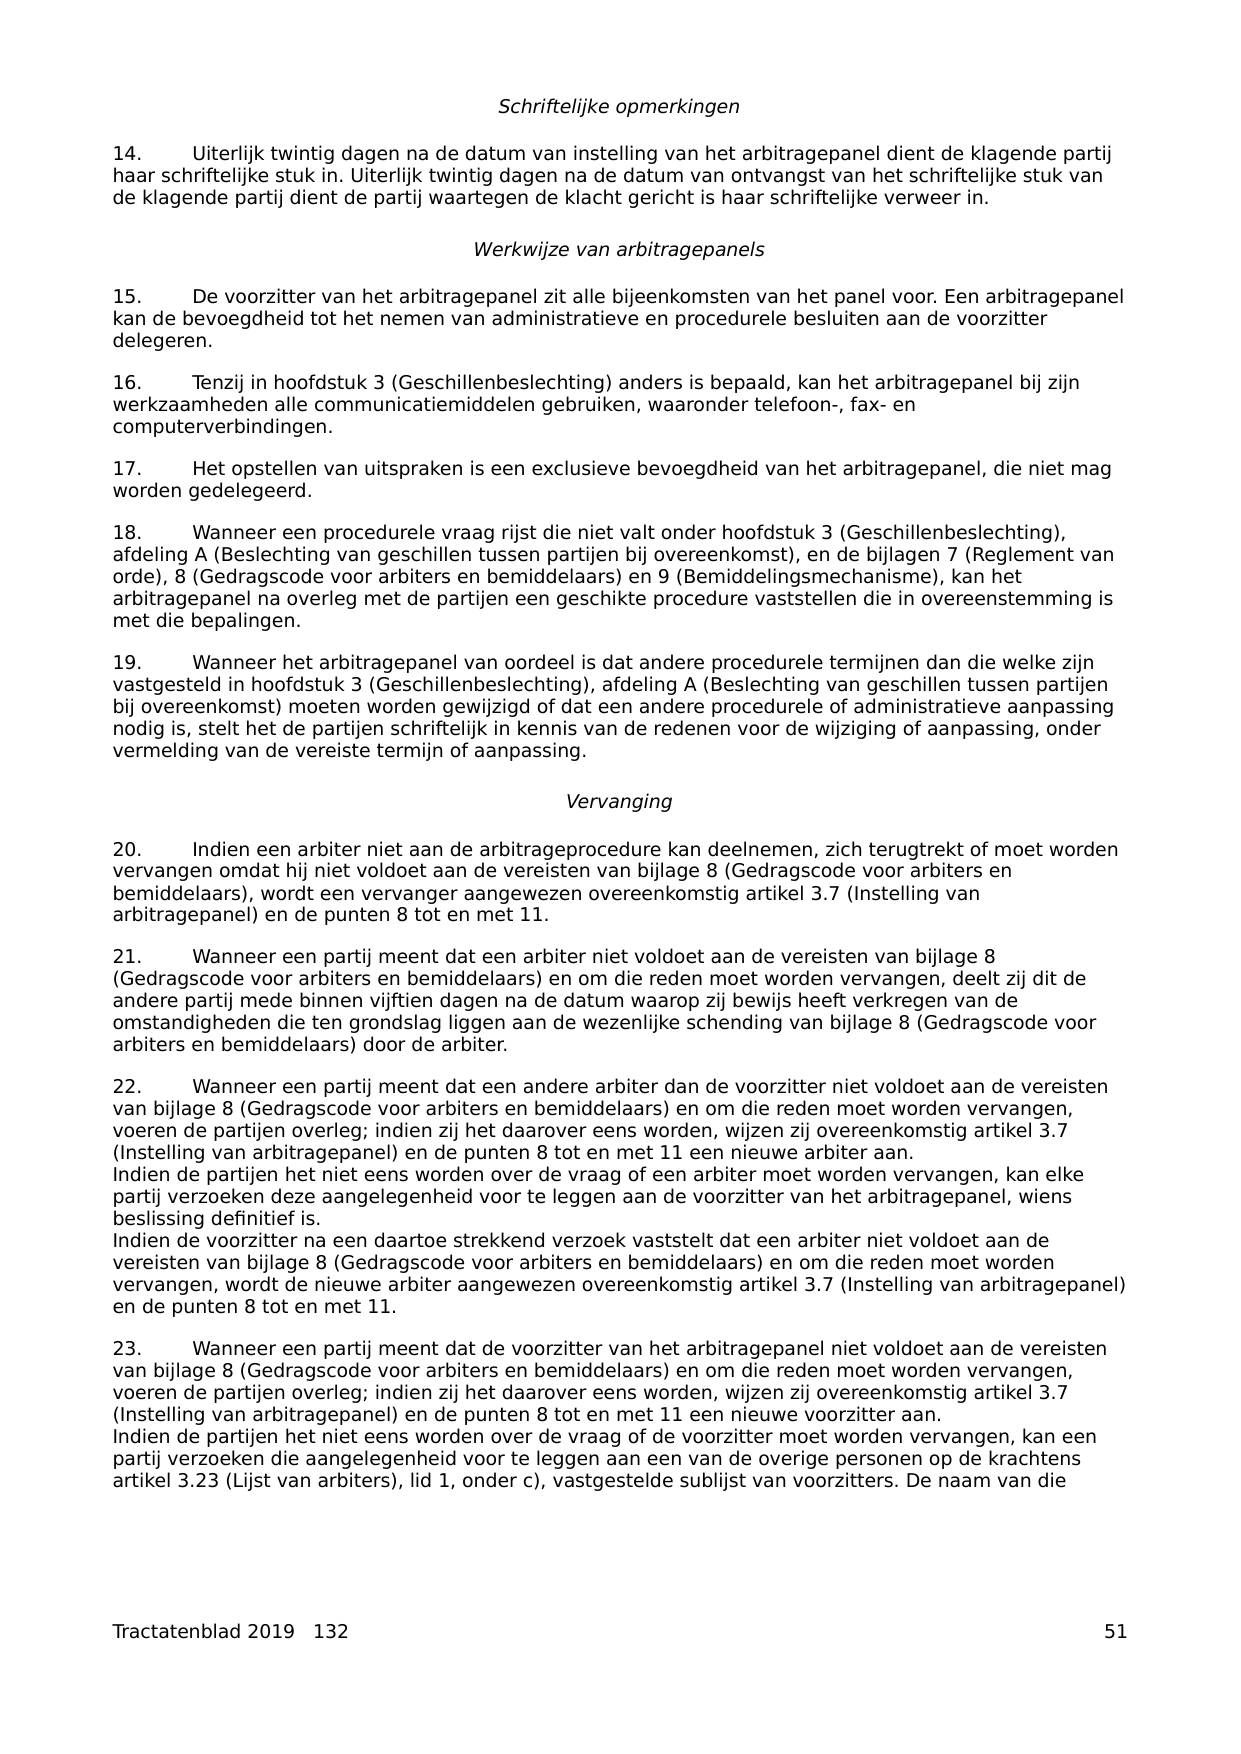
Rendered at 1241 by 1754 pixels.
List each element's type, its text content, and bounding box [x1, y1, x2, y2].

text 17. Het opstellen van uitspraken is een exclusieve bevoegdheid van het arbitragepanel, die niet mag worden gedelegeerd. [112, 458, 1128, 502]
text Indien de partijen het niet eens worden over de vraag of de voorzitter moet worden vervangen, kan een partij verzoeken die aangelegenheid voor te leggen aan een van de overige personen op de krachtens artikel 3.23 (Lijst van arbiters), lid 1, onder c), vastgestelde sublijst van voorzitters. De naam van die [112, 1426, 1128, 1492]
subtitle Werkwijze van arbitragepanels [112, 239, 1128, 261]
text 23. Wanneer een partij meent dat de voorzitter van het arbitragepanel niet voldoet aan de vereisten van bijlage 8 (Gedragscode voor arbiters en bemiddelaars) en om die reden moet worden vervangen, voeren de partijen overleg; indien zij het daarover eens worden, wijzen zij overeenkomstig artikel 3.7 (Instelling van arbitragepanel) en de punten 8 tot en met 11 een nieuwe voorzitter aan. [112, 1338, 1128, 1426]
subtitle Schriftelijke opmerkingen [112, 96, 1128, 118]
text Indien de voorzitter na een daartoe strekkend verzoek vaststelt dat een arbiter niet voldoet aan de vereisten van bijlage 8 (Gedragscode voor arbiters en bemiddelaars) en om die reden moet worden vervangen, wordt de nieuwe arbiter aangewezen overeenkomstig artikel 3.7 (Instelling van arbitragepanel) en de punten 8 tot en met 11. [112, 1230, 1128, 1318]
text 18. Wanneer een procedurele vraag rijst die niet valt onder hoofdstuk 3 (Geschillenbeslechting), afdeling A (Beslechting van geschillen tussen partijen bij overeenkomst), en de bijlagen 7 (Reglement van orde), 8 (Gedragscode voor arbiters en bemiddelaars) en 9 (Bemiddelingsmechanisme), kan het arbitragepanel na overleg met de partijen een geschikte procedure vaststellen die in overeenstemming is met die bepalingen. [112, 522, 1128, 632]
text 14. Uiterlijk twintig dagen na de datum van instelling van het arbitragepanel dient de klagende partij haar schriftelijke stuk in. Uiterlijk twintig dagen na de datum van ontvangst van het schriftelijke stuk van de klagende partij dient de partij waartegen de klacht gericht is haar schriftelijke verweer in. [112, 143, 1128, 209]
text 15. De voorzitter van het arbitragepanel zit alle bijeenkomsten van het panel voor. Een arbitragepanel kan de bevoegdheid tot het nemen van administratieve en procedurele besluiten aan de voorzitter delegeren. [112, 286, 1128, 352]
text 16. Tenzij in hoofdstuk 3 (Geschillenbeslechting) anders is bepaald, kan het arbitragepanel bij zijn werkzaamheden alle communicatiemiddelen gebruiken, waaronder telefoon-, fax- en computerverbindingen. [112, 372, 1128, 438]
text 22. Wanneer een partij meent dat een andere arbiter dan de voorzitter niet voldoet aan de vereisten van bijlage 8 (Gedragscode voor arbiters en bemiddelaars) en om die reden moet worden vervangen, voeren de partijen overleg; indien zij het daarover eens worden, wijzen zij overeenkomstig artikel 3.7 (Instelling van arbitragepanel) en de punten 8 tot en met 11 een nieuwe arbiter aan. [112, 1076, 1128, 1164]
subtitle Vervanging [112, 791, 1128, 813]
text 19. Wanneer het arbitragepanel van oordeel is dat andere procedurele termijnen dan die welke zijn vastgesteld in hoofdstuk 3 (Geschillenbeslechting), afdeling A (Beslechting van geschillen tussen partijen bij overeenkomst) moeten worden gewijzigd of dat een andere procedurele of administratieve aanpassing nodig is, stelt het de partijen schriftelijk in kennis van de redenen voor de wijziging of aanpassing, onder vermelding van de vereiste termijn of aanpassing. [112, 652, 1128, 761]
text 20. Indien een arbiter niet aan de arbitrageprocedure kan deelnemen, zich terugtrekt of moet worden vervangen omdat hij niet voldoet aan de vereisten van bijlage 8 (Gedragscode voor arbiters en bemiddelaars), wordt een vervanger aangewezen overeenkomstig artikel 3.7 (Instelling van arbitragepanel) en de punten 8 tot en met 11. [112, 838, 1128, 926]
text 21. Wanneer een partij meent dat een arbiter niet voldoet aan de vereisten van bijlage 8 (Gedragscode voor arbiters en bemiddelaars) en om die reden moet worden vervangen, deelt zij dit de andere partij mede binnen vijftien dagen na de datum waarop zij bewijs heeft verkregen van de omstandigheden die ten grondslag liggen aan de wezenlijke schending van bijlage 8 (Gedragscode voor arbiters en bemiddelaars) door de arbiter. [112, 946, 1128, 1056]
text Indien de partijen het niet eens worden over de vraag of een arbiter moet worden vervangen, kan elke partij verzoeken deze aangelegenheid voor te leggen aan de voorzitter van het arbitragepanel, wiens beslissing definitief is. [112, 1164, 1128, 1230]
